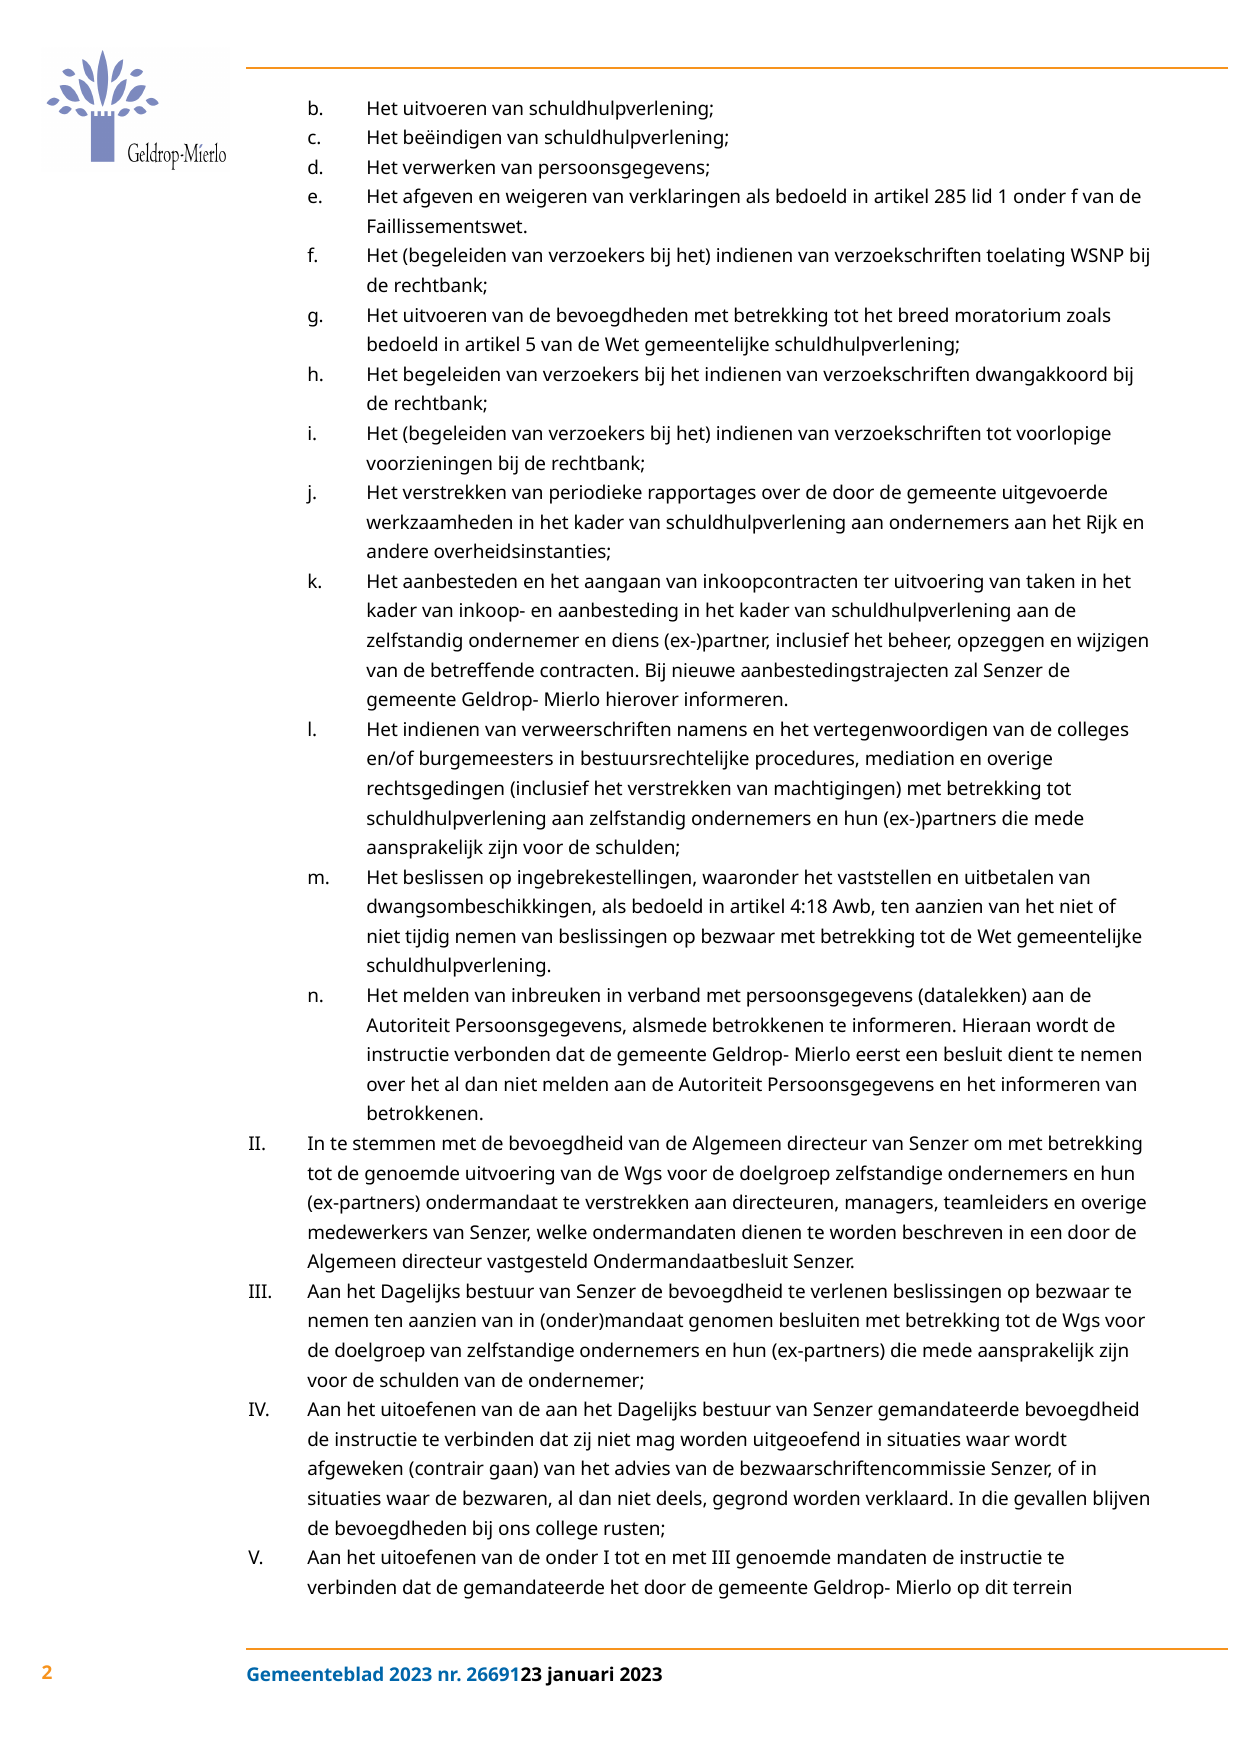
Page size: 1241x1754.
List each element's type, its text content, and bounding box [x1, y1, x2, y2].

list Het melden van inbreuken in verband met persoonsgegevens (datalekken) aan de Autoriteit Persoonsgegevens, alsmede betrokkenen te informeren. Hieraan wordt de instructie verbonden dat de gemeente Geldrop- Mierlo eerst een besluit dient te nemen over het al dan niet melden aan de Autoriteit Persoonsgegevens en het informeren van betrokkenen. [307, 982, 1152, 1126]
list Het uitvoeren van de bevoegdheden met betrekking tot het breed moratorium zoals bedoeld in artikel 5 van de Wet gemeentelijke schuldhulpverlening; [307, 302, 1152, 357]
list Aan het Dagelijks bestuur van Senzer de bevoegdheid te verlenen beslissingen op bezwaar te nemen ten aanzien van in (onder)mandaat genomen besluiten met betrekking tot de Wgs voor de doelgroep van zelfstandige ondernemers en hun (ex-partners) die mede aansprakelijk zijn voor de schulden van de ondernemer; [248, 1278, 1152, 1393]
list Het beëindigen van schuldhulpverlening; [307, 124, 1152, 150]
list Het afgeven en weigeren van verklaringen als bedoeld in artikel 285 lid 1 onder f van de Faillissementswet. [307, 183, 1152, 239]
list Het (begeleiden van verzoekers bij het) indienen van verzoekschriften toelating WSNP bij de rechtbank; [307, 243, 1152, 298]
list Het verstrekken van periodieke rapportages over de door de gemeente uitgevoerde werkzaamheden in het kader van schuldhulpverlening aan ondernemers aan het Rijk en andere overheidsinstanties; [307, 479, 1152, 564]
picture [41, 47, 231, 172]
list Het verwerken van persoonsgegevens; [307, 154, 1152, 180]
list Aan het uitoefenen van de onder I tot en met III genoemde mandaten de instructie te verbinden dat de gemandateerde het door de gemeente Geldrop- Mierlo op dit terrein [248, 1544, 1152, 1600]
list Het aanbesteden en het aangaan van inkoopcontracten ter uitvoering van taken in het kader van inkoop- en aanbesteding in het kader van schuldhulpverlening aan de zelfstandig ondernemer en diens (ex-)partner, inclusief het beheer, opzeggen en wijzigen van de betreffende contracten. Bij nieuwe aanbestedingstrajecten zal Senzer de gemeente Geldrop- Mierlo hierover informeren. [307, 568, 1152, 712]
list Het indienen van verweerschriften namens en het vertegenwoordigen van de colleges en/of burgemeesters in bestuursrechtelijke procedures, mediation en overige rechtsgedingen (inclusief het verstrekken van machtigingen) met betrekking tot schuldhulpverlening aan zelfstandig ondernemers en hun (ex-)partners die mede aansprakelijk zijn voor de schulden; [307, 716, 1152, 860]
list In te stemmen met de bevoegdheid van de Algemeen directeur van Senzer om met betrekking tot de genoemde uitvoering van de Wgs voor de doelgroep zelfstandige ondernemers en hun (ex-partners) ondermandaat te verstrekken aan directeuren, managers, teamleiders en overige medewerkers van Senzer, welke ondermandaten dienen te worden beschreven in een door de Algemeen directeur vastgesteld Ondermandaatbesluit Senzer. [248, 1130, 1152, 1274]
list Het beslissen op ingebrekestellingen, waaronder het vaststellen en uitbetalen van dwangsombeschikkingen, als bedoeld in artikel 4:18 Awb, ten aanzien van het niet of niet tijdig nemen van beslissingen op bezwaar met betrekking tot de Wet gemeentelijke schuldhulpverlening. [307, 864, 1152, 978]
list Aan het uitoefenen van de aan het Dagelijks bestuur van Senzer gemandateerde bevoegdheid de instructie te verbinden dat zij niet mag worden uitgeoefend in situaties waar wordt afgeweken (contrair gaan) van het advies van de bezwaarschriftencommissie Senzer, of in situaties waar de bezwaren, al dan niet deels, gegrond worden verklaard. In die gevallen blijven de bevoegdheden bij ons college rusten; [248, 1396, 1152, 1541]
list Het (begeleiden van verzoekers bij het) indienen van verzoekschriften tot voorlopige voorzieningen bij de rechtbank; [307, 420, 1152, 476]
list Het begeleiden van verzoekers bij het indienen van verzoekschriften dwangakkoord bij de rechtbank; [307, 361, 1152, 416]
list Het uitvoeren van schuldhulpverlening; [307, 95, 1152, 121]
